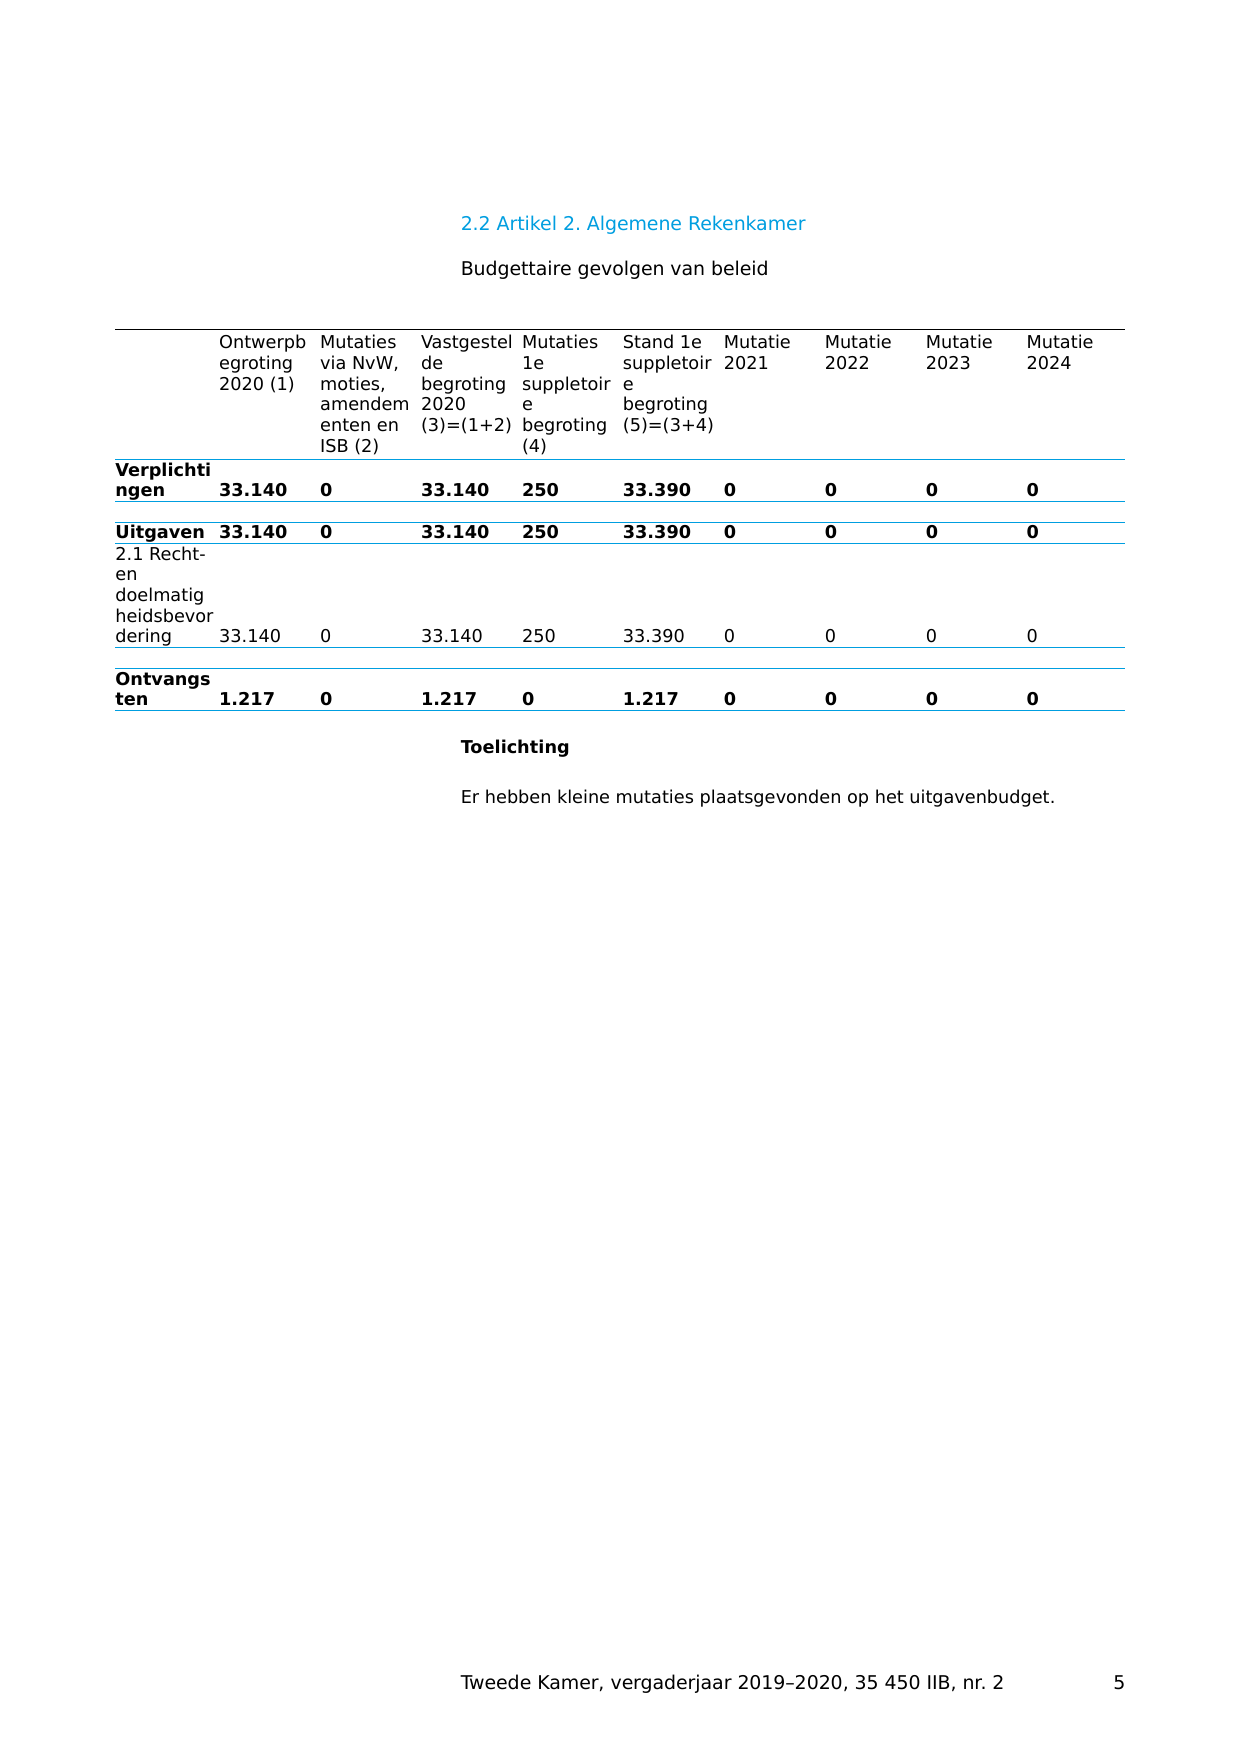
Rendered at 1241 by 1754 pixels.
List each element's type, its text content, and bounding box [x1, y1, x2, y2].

table_cell 33.140 [418, 544, 519, 647]
table_cell 250 [519, 544, 620, 647]
table_cell 2.1 Recht- en doelmatigheidsbevordering [115, 544, 216, 647]
table_cell 0 [317, 523, 418, 543]
title 2.2 Artikel 2. Algemene Rekenkamer [461, 213, 1125, 235]
table_cell 1.217 [418, 669, 519, 710]
table_cell [923, 502, 1023, 522]
table_cell [822, 648, 923, 668]
table_cell [115, 648, 216, 668]
table_cell 33.140 [418, 460, 519, 501]
table_cell 0 [317, 669, 418, 710]
table_cell 33.390 [620, 544, 721, 647]
table_cell Ontvangsten [115, 669, 216, 710]
table_cell [1024, 502, 1125, 522]
table_cell [519, 648, 620, 668]
table_cell Ontwerpbegroting 2020 (1) [216, 330, 317, 459]
table_cell [115, 330, 216, 459]
table_cell [822, 502, 923, 522]
table_cell 250 [519, 523, 620, 543]
text Toelichting [461, 735, 1125, 758]
table_cell [317, 648, 418, 668]
table_cell 0 [923, 544, 1023, 647]
table_cell 0 [721, 460, 822, 501]
table_cell 1.217 [216, 669, 317, 710]
table_cell 0 [721, 669, 822, 710]
table_cell 33.390 [620, 460, 721, 501]
table_cell [620, 502, 721, 522]
table_cell 0 [822, 669, 923, 710]
table_header Tabel 3 Budgettaire gevolgen van beleid artikel 2 Algemene Rekenkamer (bedragen x € 1.000) [115, 304, 1125, 329]
table_cell 0 [1024, 669, 1125, 710]
table_cell [115, 502, 216, 522]
table_cell 0 [1024, 523, 1125, 543]
table_cell [519, 502, 620, 522]
table_cell 33.140 [418, 523, 519, 543]
table_cell 0 [317, 544, 418, 647]
table_cell 0 [721, 523, 822, 543]
table_cell 0 [317, 460, 418, 501]
table_cell 0 [822, 544, 923, 647]
table_cell Mutatie 2023 [923, 330, 1023, 459]
table_cell 0 [822, 460, 923, 501]
table_cell 0 [519, 669, 620, 710]
table_cell Verplichtingen [115, 460, 216, 501]
table_cell 1.217 [620, 669, 721, 710]
table_cell [317, 502, 418, 522]
table_cell Mutatie 2024 [1024, 330, 1125, 459]
table_cell Mutaties via NvW, moties, amendementen en ISB (2) [317, 330, 418, 459]
table_cell 0 [923, 523, 1023, 543]
table_cell [418, 648, 519, 668]
table_cell 33.140 [216, 544, 317, 647]
table_cell [620, 648, 721, 668]
title Budgettaire gevolgen van beleid [461, 258, 1125, 280]
table_cell 33.140 [216, 523, 317, 543]
table_cell [418, 502, 519, 522]
table_cell 0 [1024, 544, 1125, 647]
table_cell 0 [822, 523, 923, 543]
table_cell 0 [1024, 460, 1125, 501]
table_cell Uitgaven [115, 523, 216, 543]
table_cell [1024, 648, 1125, 668]
table_cell 0 [923, 669, 1023, 710]
table_cell [216, 648, 317, 668]
table_cell [923, 648, 1023, 668]
table_cell [721, 648, 822, 668]
table_cell 250 [519, 460, 620, 501]
table_cell Mutatie 2021 [721, 330, 822, 459]
table_cell 33.140 [216, 460, 317, 501]
table_cell [721, 502, 822, 522]
table_cell [216, 502, 317, 522]
table_cell Mutaties 1e suppletoire begroting (4) [519, 330, 620, 459]
text Er hebben kleine mutaties plaatsgevonden op het uitgavenbudget. [461, 785, 1125, 808]
table_cell Vastgestelde begroting 2020 (3)=(1+2) [418, 330, 519, 459]
table_cell Stand 1e suppletoire begroting (5)=(3+4) [620, 330, 721, 459]
table_cell 0 [721, 544, 822, 647]
table_cell 33.390 [620, 523, 721, 543]
table_cell 0 [923, 460, 1023, 501]
table_cell Mutatie 2022 [822, 330, 923, 459]
